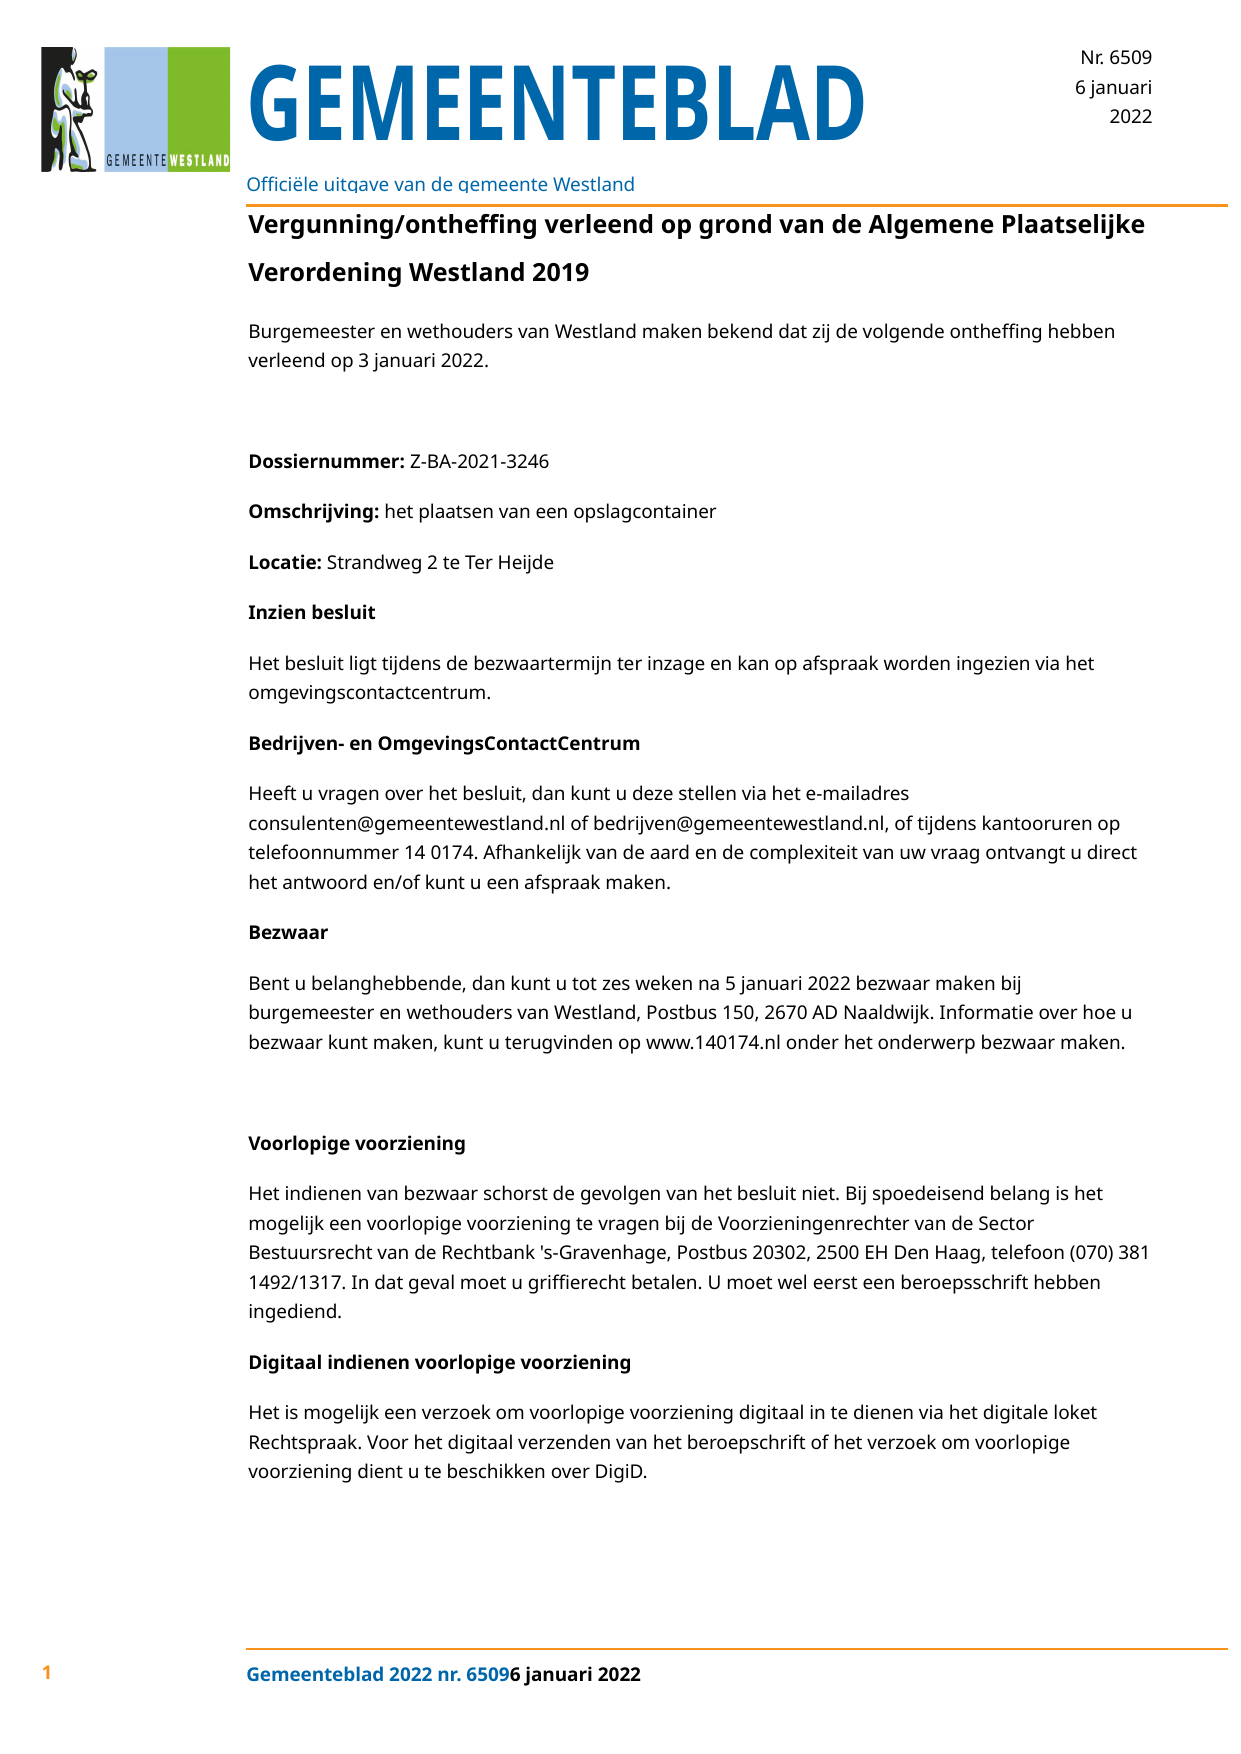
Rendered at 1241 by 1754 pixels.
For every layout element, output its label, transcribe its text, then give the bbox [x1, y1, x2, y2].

text Burgemeester en wethouders van Westland maken bekend dat zij de volgende ontheffing hebben verleend op 3 januari 2022. [248, 318, 1152, 373]
text Inzien besluit [248, 599, 1152, 625]
text Het besluit ligt tijdens de bezwaartermijn ter inzage en kan op afspraak worden ingezien via het omgevingscontactcentrum. [248, 650, 1152, 705]
text Bent u belanghebbende, dan kunt u tot zes weken na 5 januari 2022 bezwaar maken bij burgemeester en wethouders van Westland, Postbus 150, 2670 AD Naaldwijk. Informatie over hoe u bezwaar kunt maken, kunt u terugvinden op www.140174.nl onder het onderwerp bezwaar maken. [248, 970, 1152, 1055]
text Bedrijven- en OmgevingsContactCentrum [248, 730, 1152, 756]
text Vergunning/ontheffing verleend op grond van de Algemene Plaatselijke Verordening Westland 2019 [248, 207, 1152, 288]
text Het is mogelijk een verzoek om voorlopige voorziening digitaal in te dienen via het digitale loket Rechtspraak. Voor het digitaal verzenden van het beroepschrift of het verzoek om voorlopige voorziening dient u te beschikken over DigiD. [248, 1399, 1152, 1484]
text Digitaal indienen voorlopige voorziening [248, 1349, 1152, 1375]
text Heeft u vragen over het besluit, dan kunt u deze stellen via het e-mailadres consulenten@gemeentewestland.nl of bedrijven@gemeentewestland.nl, of tijdens kantooruren op telefoonnummer 14 0174. Afhankelijk van de aard en de complexiteit van uw vraag ontvangt u direct het antwoord en/of kunt u een afspraak maken. [248, 780, 1152, 895]
picture [41, 47, 231, 172]
text Dossiernummer: Z-BA-2021-3246 [248, 448, 1152, 474]
text Voorlopige voorziening [248, 1130, 1152, 1156]
text Bezwaar [248, 919, 1152, 945]
text Locatie: Strandweg 2 te Ter Heijde [248, 549, 1152, 575]
text Omschrijving: het plaatsen van een opslagcontainer [248, 499, 1152, 524]
text Het indienen van bezwaar schorst de gevolgen van het besluit niet. Bij spoedeisend belang is het mogelijk een voorlopige voorziening te vragen bij de Voorzieningenrechter van de Sector Bestuursrecht van de Rechtbank 's-Gravenhage, Postbus 20302, 2500 EH Den Haag, telefoon (070) 381 1492/1317. In dat geval moet u griffierecht betalen. U moet wel eerst een beroepsschrift hebben ingediend. [248, 1180, 1152, 1324]
